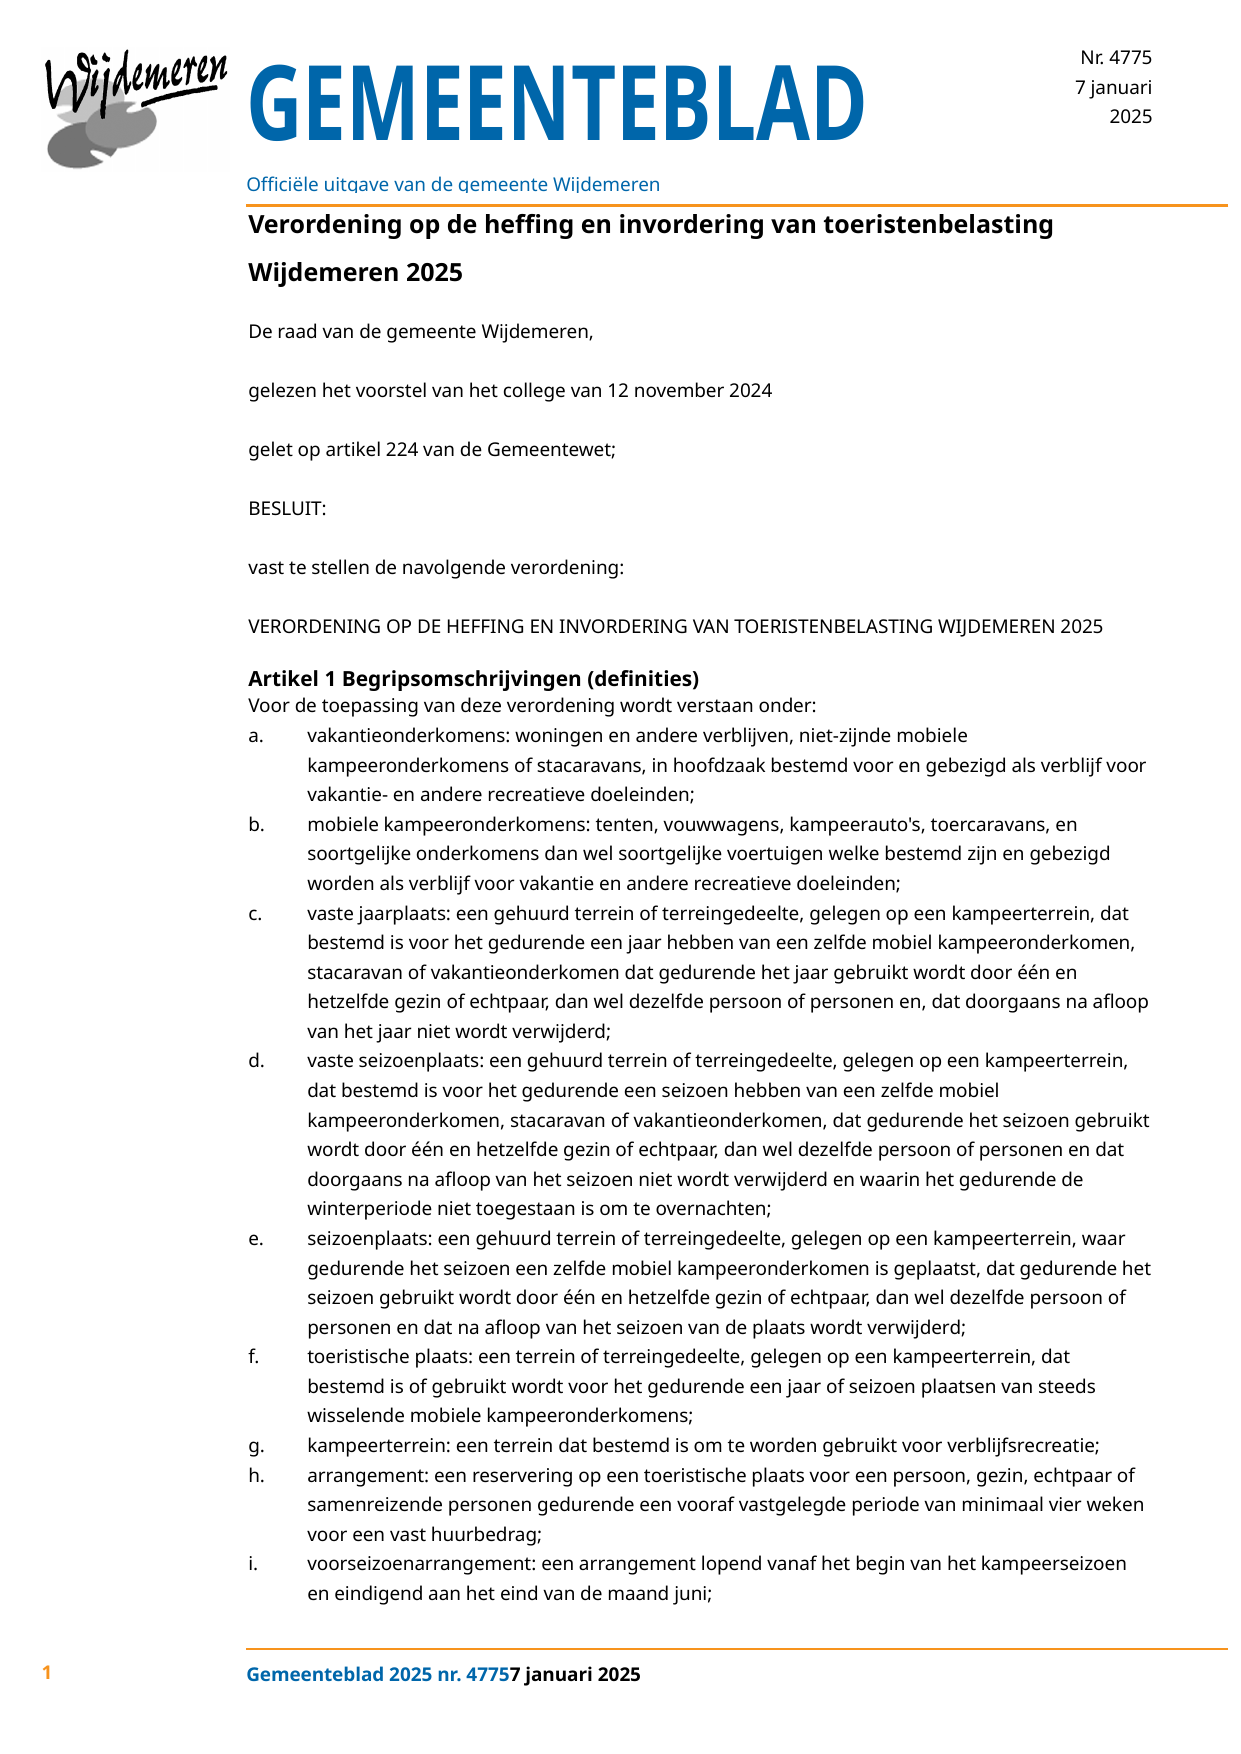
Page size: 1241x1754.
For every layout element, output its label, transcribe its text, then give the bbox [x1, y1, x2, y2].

text BESLUIT: [248, 495, 1152, 521]
list mobiele kampeeronderkomens: tenten, vouwwagens, kampeerauto's, toercaravans, en soortgelijke onderkomens dan wel soortgelijke voertuigen welke bestemd zijn en gebezigd worden als verblijf voor vakantie en andere recreatieve doeleinden; [248, 811, 1152, 896]
picture [41, 47, 231, 172]
text vast te stellen de navolgende verordening: [248, 554, 1152, 580]
text Verordening op de heffing en invordering van toeristenbelasting Wijdemeren 2025 [248, 207, 1152, 288]
list arrangement: een reservering op een toeristische plaats voor een persoon, gezin, echtpaar of samenreizende personen gedurende een vooraf vastgelegde periode van minimaal vier weken voor een vast huurbedrag; [248, 1462, 1152, 1547]
list seizoenplaats: een gehuurd terrein of terreingedeelte, gelegen op een kampeerterrein, waar gedurende het seizoen een zelfde mobiel kampeeronderkomen is geplaatst, dat gedurende het seizoen gebruikt wordt door één en hetzelfde gezin of echtpaar, dan wel dezelfde persoon of personen en dat na afloop van het seizoen van de plaats wordt verwijderd; [248, 1225, 1152, 1339]
text Voor de toepassing van deze verordening wordt verstaan onder: [248, 693, 1152, 718]
list toeristische plaats: een terrein of terreingedeelte, gelegen op een kampeerterrein, dat bestemd is of gebruikt wordt voor het gedurende een jaar of seizoen plaatsen van steeds wisselende mobiele kampeeronderkomens; [248, 1343, 1152, 1428]
list voorseizoenarrangement: een arrangement lopend vanaf het begin van het kampeerseizoen en eindigend aan het eind van de maand juni; [248, 1551, 1152, 1606]
text De raad van de gemeente Wijdemeren, [248, 318, 1152, 344]
list kampeerterrein: een terrein dat bestemd is om te worden gebruikt voor verblijfsrecreatie; [248, 1432, 1152, 1458]
text VERORDENING OP DE HEFFING EN INVORDERING VAN TOERISTENBELASTING WIJDEMEREN 2025 [248, 614, 1152, 639]
text gelezen het voorstel van het college van 12 november 2024 [248, 377, 1152, 403]
list vakantieonderkomens: woningen en andere verblijven, niet-zijnde mobiele kampeeronderkomens of stacaravans, in hoofdzaak bestemd voor en gebezigd als verblijf voor vakantie- en andere recreatieve doeleinden; [248, 722, 1152, 807]
list vaste seizoenplaats: een gehuurd terrein of terreingedeelte, gelegen op een kampeerterrein, dat bestemd is voor het gedurende een seizoen hebben van een zelfde mobiel kampeeronderkomen, stacaravan of vakantieonderkomen, dat gedurende het seizoen gebruikt wordt door één en hetzelfde gezin of echtpaar, dan wel dezelfde persoon of personen en dat doorgaans na afloop van het seizoen niet wordt verwijderd en waarin het gedurende de winterperiode niet toegestaan is om te overnachten; [248, 1048, 1152, 1221]
list vaste jaarplaats: een gehuurd terrein of terreingedeelte, gelegen op een kampeerterrein, dat bestemd is voor het gedurende een jaar hebben van een zelfde mobiel kampeeronderkomen, stacaravan of vakantieonderkomen dat gedurende het jaar gebruikt wordt door één en hetzelfde gezin of echtpaar, dan wel dezelfde persoon of personen en, dat doorgaans na afloop van het jaar niet wordt verwijderd; [248, 900, 1152, 1044]
text Artikel 1 Begripsomschrijvingen (definities) [248, 664, 1152, 693]
text gelet op artikel 224 van de Gemeentewet; [248, 436, 1152, 462]
